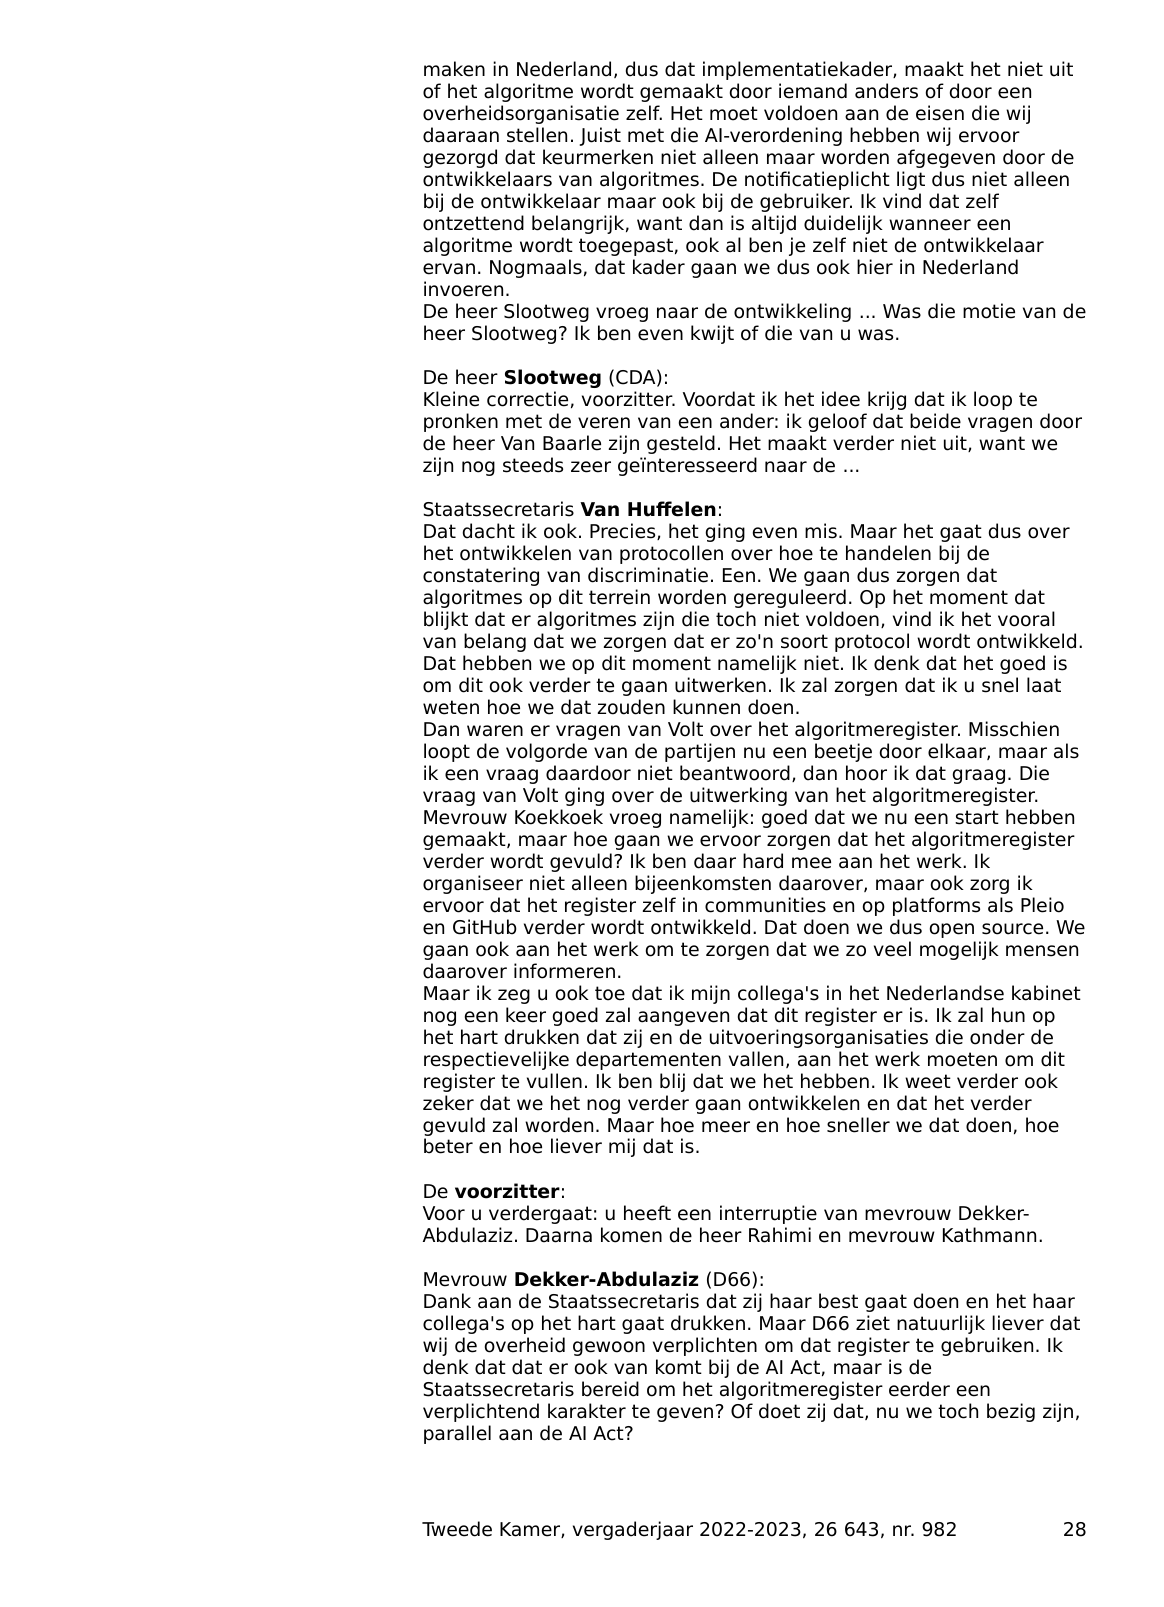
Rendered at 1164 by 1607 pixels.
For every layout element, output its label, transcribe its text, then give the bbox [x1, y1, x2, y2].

text Dat dacht ik ook. Precies, het ging even mis. Maar het gaat dus over het ontwikkelen van protocollen over hoe te handelen bij de constatering van discriminatie. Een. We gaan dus zorgen dat algoritmes op dit terrein worden gereguleerd. Op het moment dat blijkt dat er algoritmes zijn die toch niet voldoen, vind ik het vooral van belang dat we zorgen dat er zo'n soort protocol wordt ontwikkeld. Dat hebben we op dit moment namelijk niet. Ik denk dat het goed is om dit ook verder te gaan uitwerken. Ik zal zorgen dat ik u snel laat weten hoe we dat zouden kunnen doen. [422, 521, 1087, 719]
text De voorzitter: [422, 1181, 1087, 1203]
text maken in Nederland, dus dat implementatiekader, maakt het niet uit of het algoritme wordt gemaakt door iemand anders of door een overheidsorganisatie zelf. Het moet voldoen aan de eisen die wij daaraan stellen. Juist met die AI-verordening hebben wij ervoor gezorgd dat keurmerken niet alleen maar worden afgegeven door de ontwikkelaars van algoritmes. De notificatieplicht ligt dus niet alleen bij de ontwikkelaar maar ook bij de gebruiker. Ik vind dat zelf ontzettend belangrijk, want dan is altijd duidelijk wanneer een algoritme wordt toegepast, ook al ben je zelf niet de ontwikkelaar ervan. Nogmaals, dat kader gaan we dus ook hier in Nederland invoeren. [422, 59, 1087, 301]
text De heer Slootweg vroeg naar de ontwikkeling ... Was die motie van de heer Slootweg? Ik ben even kwijt of die van u was. [422, 301, 1087, 345]
text Staatssecretaris Van Huffelen: [422, 499, 1087, 521]
text Dank aan de Staatssecretaris dat zij haar best gaat doen en het haar collega's op het hart gaat drukken. Maar D66 ziet natuurlijk liever dat wij de overheid gewoon verplichten om dat register te gebruiken. Ik denk dat dat er ook van komt bij de AI Act, maar is de Staatssecretaris bereid om het algoritmeregister eerder een verplichtend karakter te geven? Of doet zij dat, nu we toch bezig zijn, parallel aan de AI Act? [422, 1291, 1087, 1444]
text Kleine correctie, voorzitter. Voordat ik het idee krijg dat ik loop te pronken met de veren van een ander: ik geloof dat beide vragen door de heer Van Baarle zijn gesteld. Het maakt verder niet uit, want we zijn nog steeds zeer geïnteresseerd naar de ... [422, 389, 1087, 477]
text De heer Slootweg (CDA): [422, 367, 1087, 389]
text Mevrouw Dekker-Abdulaziz (D66): [422, 1269, 1087, 1291]
text Voor u verdergaat: u heeft een interruptie van mevrouw Dekker-Abdulaziz. Daarna komen de heer Rahimi en mevrouw Kathmann. [422, 1203, 1087, 1247]
text Maar ik zeg u ook toe dat ik mijn collega's in het Nederlandse kabinet nog een keer goed zal aangeven dat dit register er is. Ik zal hun op het hart drukken dat zij en de uitvoeringsorganisaties die onder de respectievelijke departementen vallen, aan het werk moeten om dit register te vullen. Ik ben blij dat we het hebben. Ik weet verder ook zeker dat we het nog verder gaan ontwikkelen en dat het verder gevuld zal worden. Maar hoe meer en hoe sneller we dat doen, hoe beter en hoe liever mij dat is. [422, 983, 1087, 1158]
text Dan waren er vragen van Volt over het algoritmeregister. Misschien loopt de volgorde van de partijen nu een beetje door elkaar, maar als ik een vraag daardoor niet beantwoord, dan hoor ik dat graag. Die vraag van Volt ging over de uitwerking van het algoritmeregister. Mevrouw Koekkoek vroeg namelijk: goed dat we nu een start hebben gemaakt, maar hoe gaan we ervoor zorgen dat het algoritmeregister verder wordt gevuld? Ik ben daar hard mee aan het werk. Ik organiseer niet alleen bijeenkomsten daarover, maar ook zorg ik ervoor dat het register zelf in communities en op platforms als Pleio en GitHub verder wordt ontwikkeld. Dat doen we dus open source. We gaan ook aan het werk om te zorgen dat we zo veel mogelijk mensen daarover informeren. [422, 719, 1087, 983]
